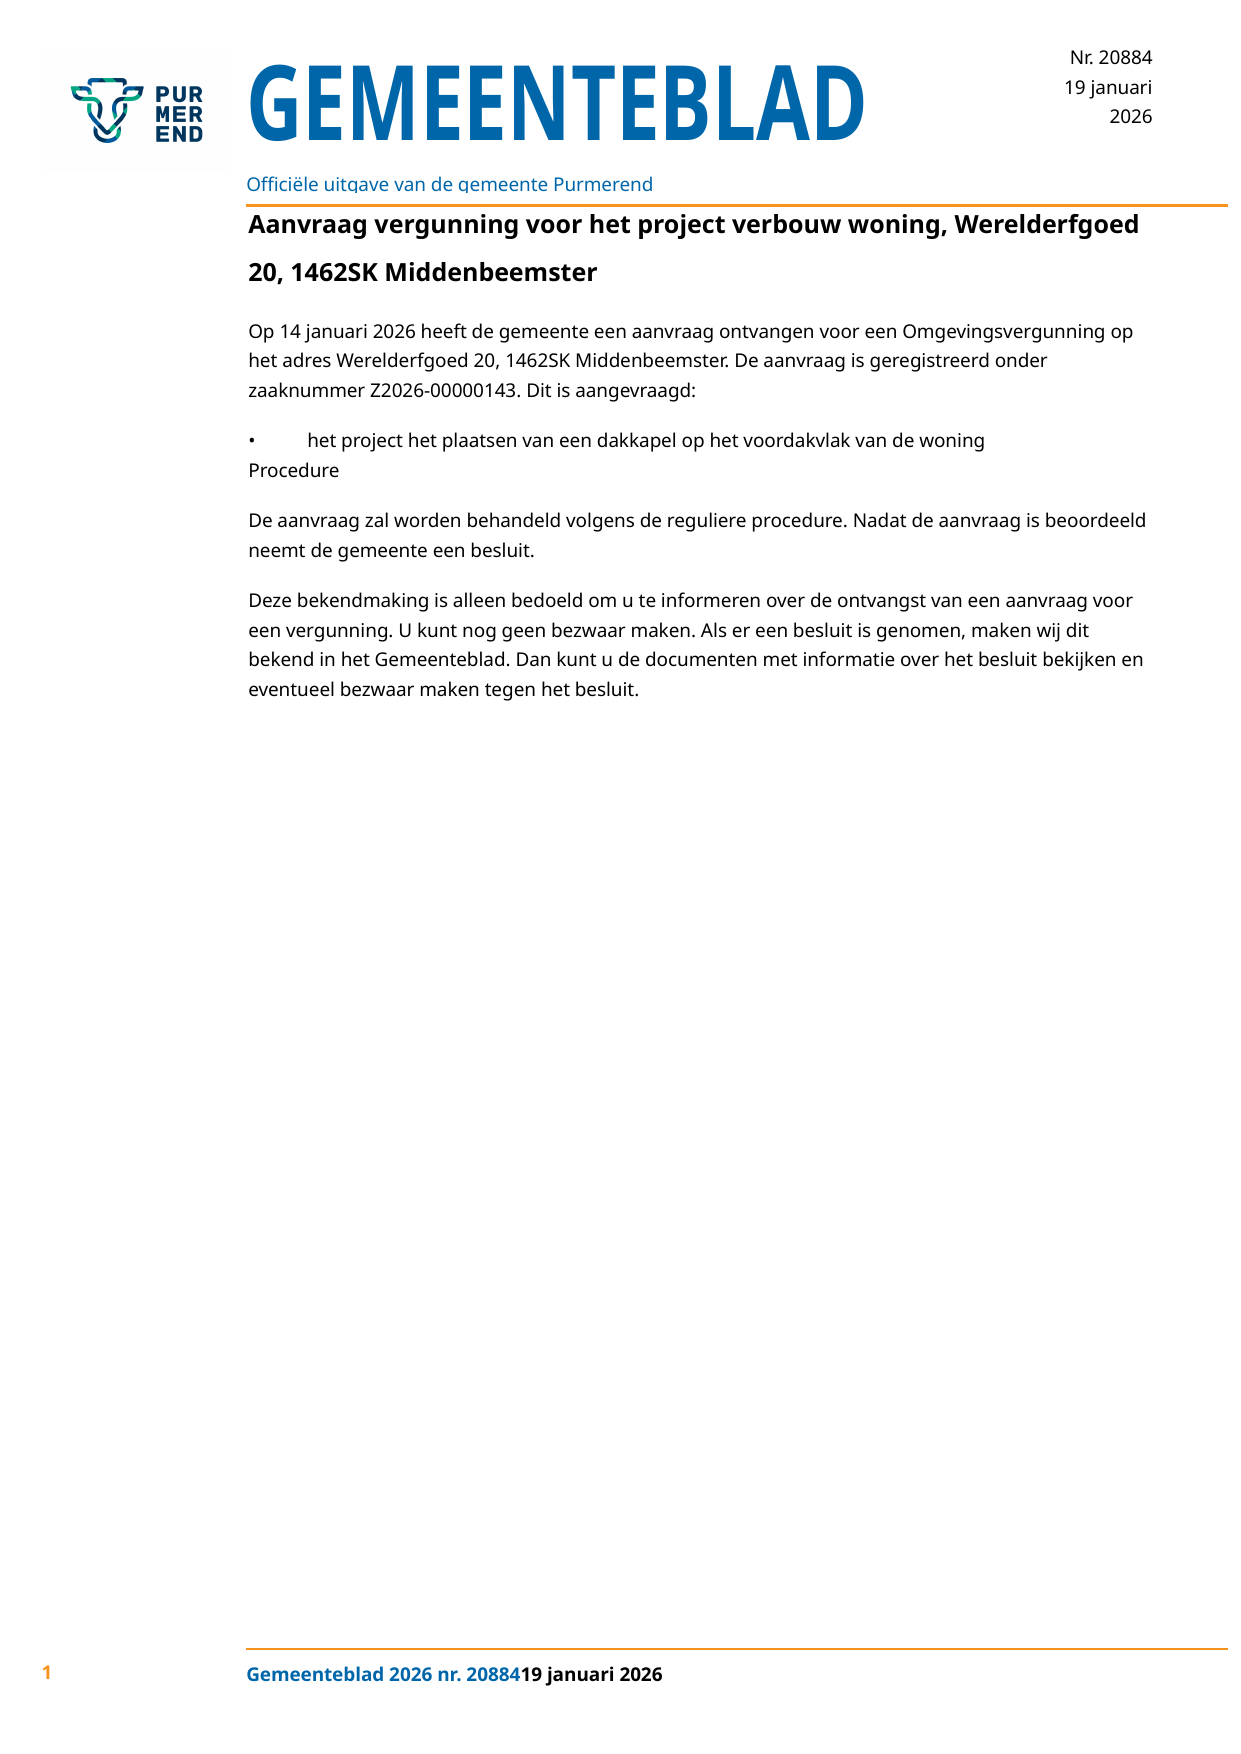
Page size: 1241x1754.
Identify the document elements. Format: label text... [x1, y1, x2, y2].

text Deze bekendmaking is alleen bedoeld om u te informeren over de ontvangst van een aanvraag voor een vergunning. U kunt nog geen bezwaar maken. Als er een besluit is genomen, maken wij dit bekend in het Gemeenteblad. Dan kunt u de documenten met informatie over het besluit bekijken en eventueel bezwaar maken tegen het besluit. [248, 587, 1152, 702]
text Op 14 januari 2026 heeft de gemeente een aanvraag ontvangen voor een Omgevingsvergunning op het adres Werelderfgoed 20, 1462SK Middenbeemster. De aanvraag is geregistreerd onder zaaknummer Z2026-00000143. Dit is aangevraagd: [248, 318, 1152, 403]
text Procedure [248, 457, 1152, 483]
list het project het plaatsen van een dakkapel op het voordakvlak van de woning [248, 427, 1152, 453]
text Aanvraag vergunning voor het project verbouw woning, Werelderfgoed 20, 1462SK Middenbeemster [248, 207, 1152, 288]
picture [41, 47, 231, 172]
text De aanvraag zal worden behandeld volgens de reguliere procedure. Nadat de aanvraag is beoordeeld neemt de gemeente een besluit. [248, 507, 1152, 563]
